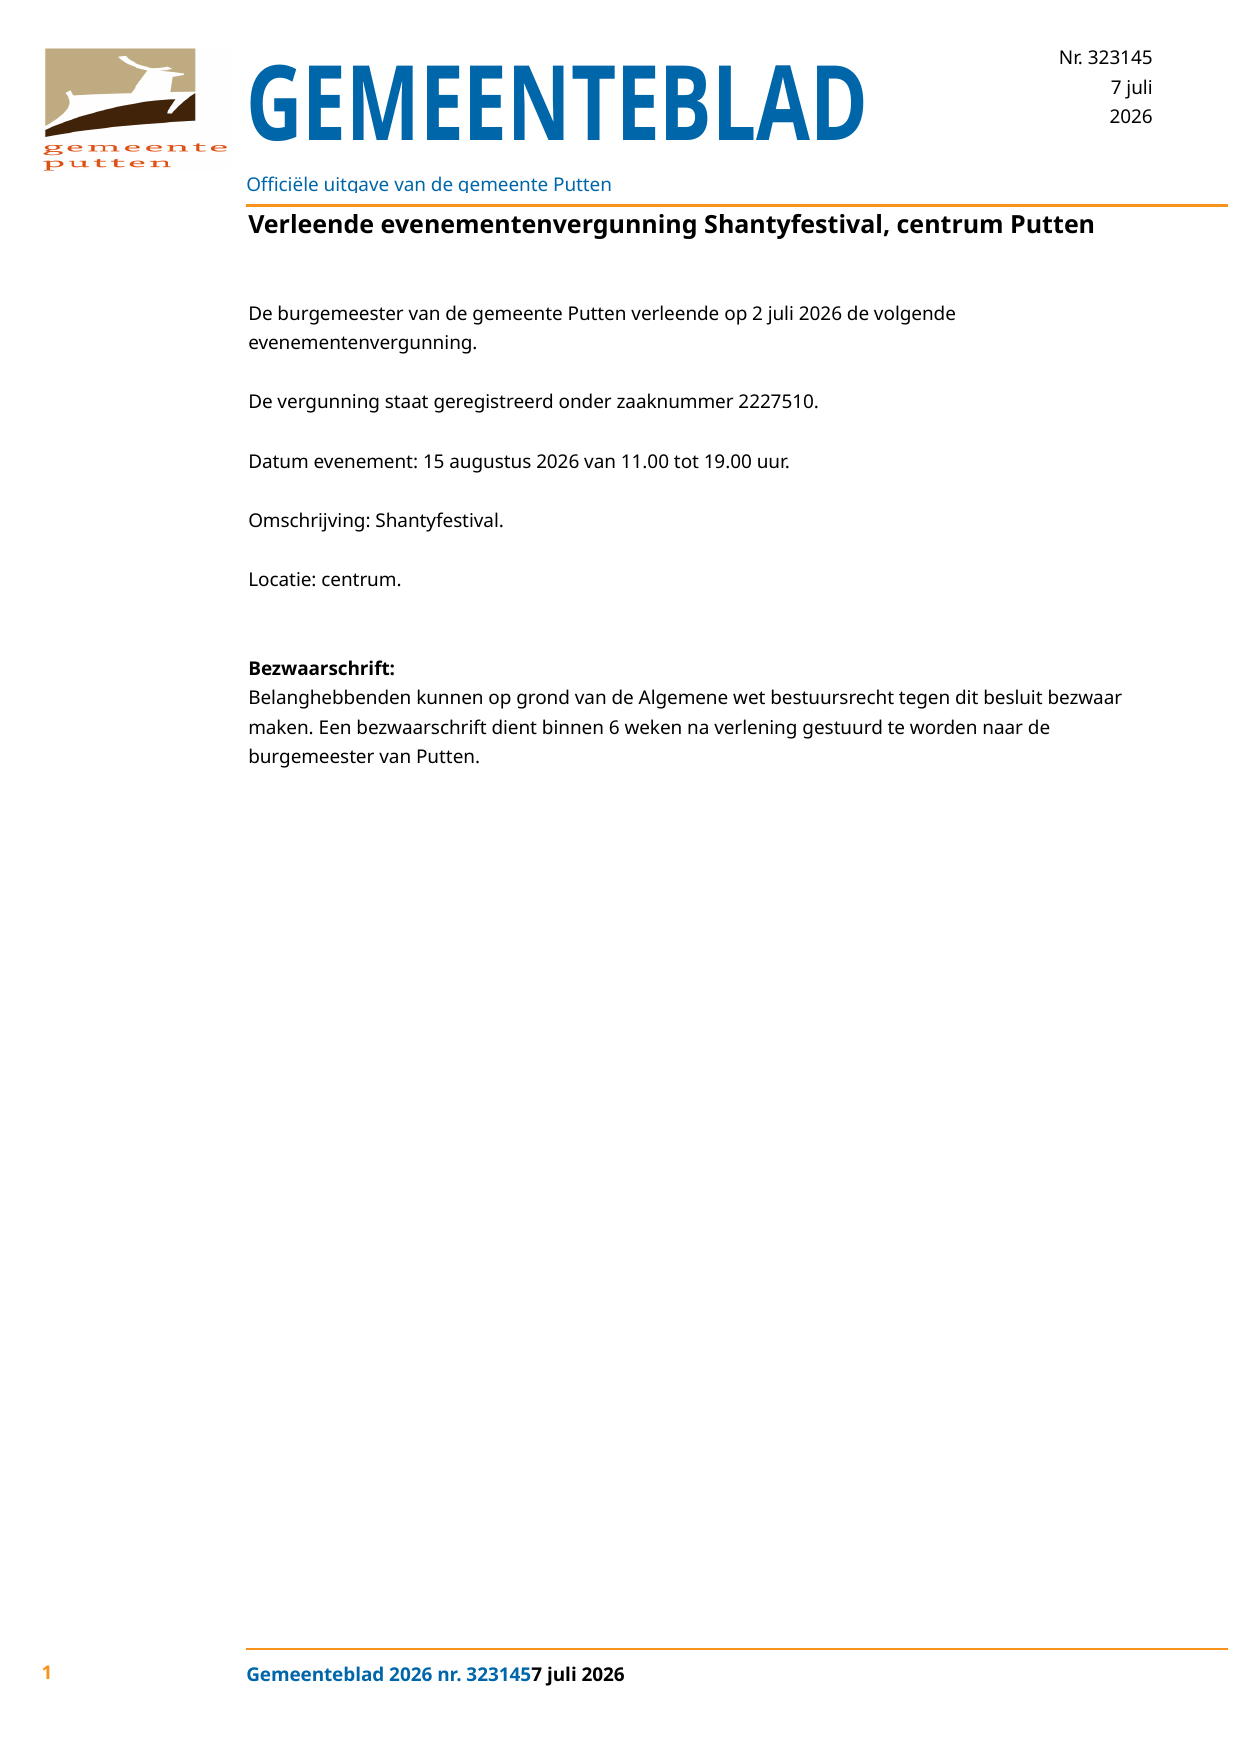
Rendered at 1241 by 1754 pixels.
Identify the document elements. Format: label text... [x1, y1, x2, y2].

text Datum evenement: 15 augustus 2026 van 11.00 tot 19.00 uur. [248, 448, 1152, 473]
text De burgemeester van de gemeente Putten verleende op 2 juli 2026 de volgende evenementenvergunning. [248, 300, 1152, 355]
text Belanghebbenden kunnen op grond van de Algemene wet bestuursrecht tegen dit besluit bezwaar maken. Een bezwaarschrift dient binnen 6 weken na verlening gestuurd te worden naar de burgemeester van Putten. [248, 684, 1152, 769]
text Bezwaarschrift: [248, 655, 1152, 681]
picture [41, 47, 231, 172]
text Locatie: centrum. [248, 566, 1152, 592]
text De vergunning staat geregistreerd onder zaaknummer 2227510. [248, 389, 1152, 414]
text Omschrijving: Shantyfestival. [248, 507, 1152, 533]
text Verleende evenementenvergunning Shantyfestival, centrum Putten [248, 207, 1152, 241]
